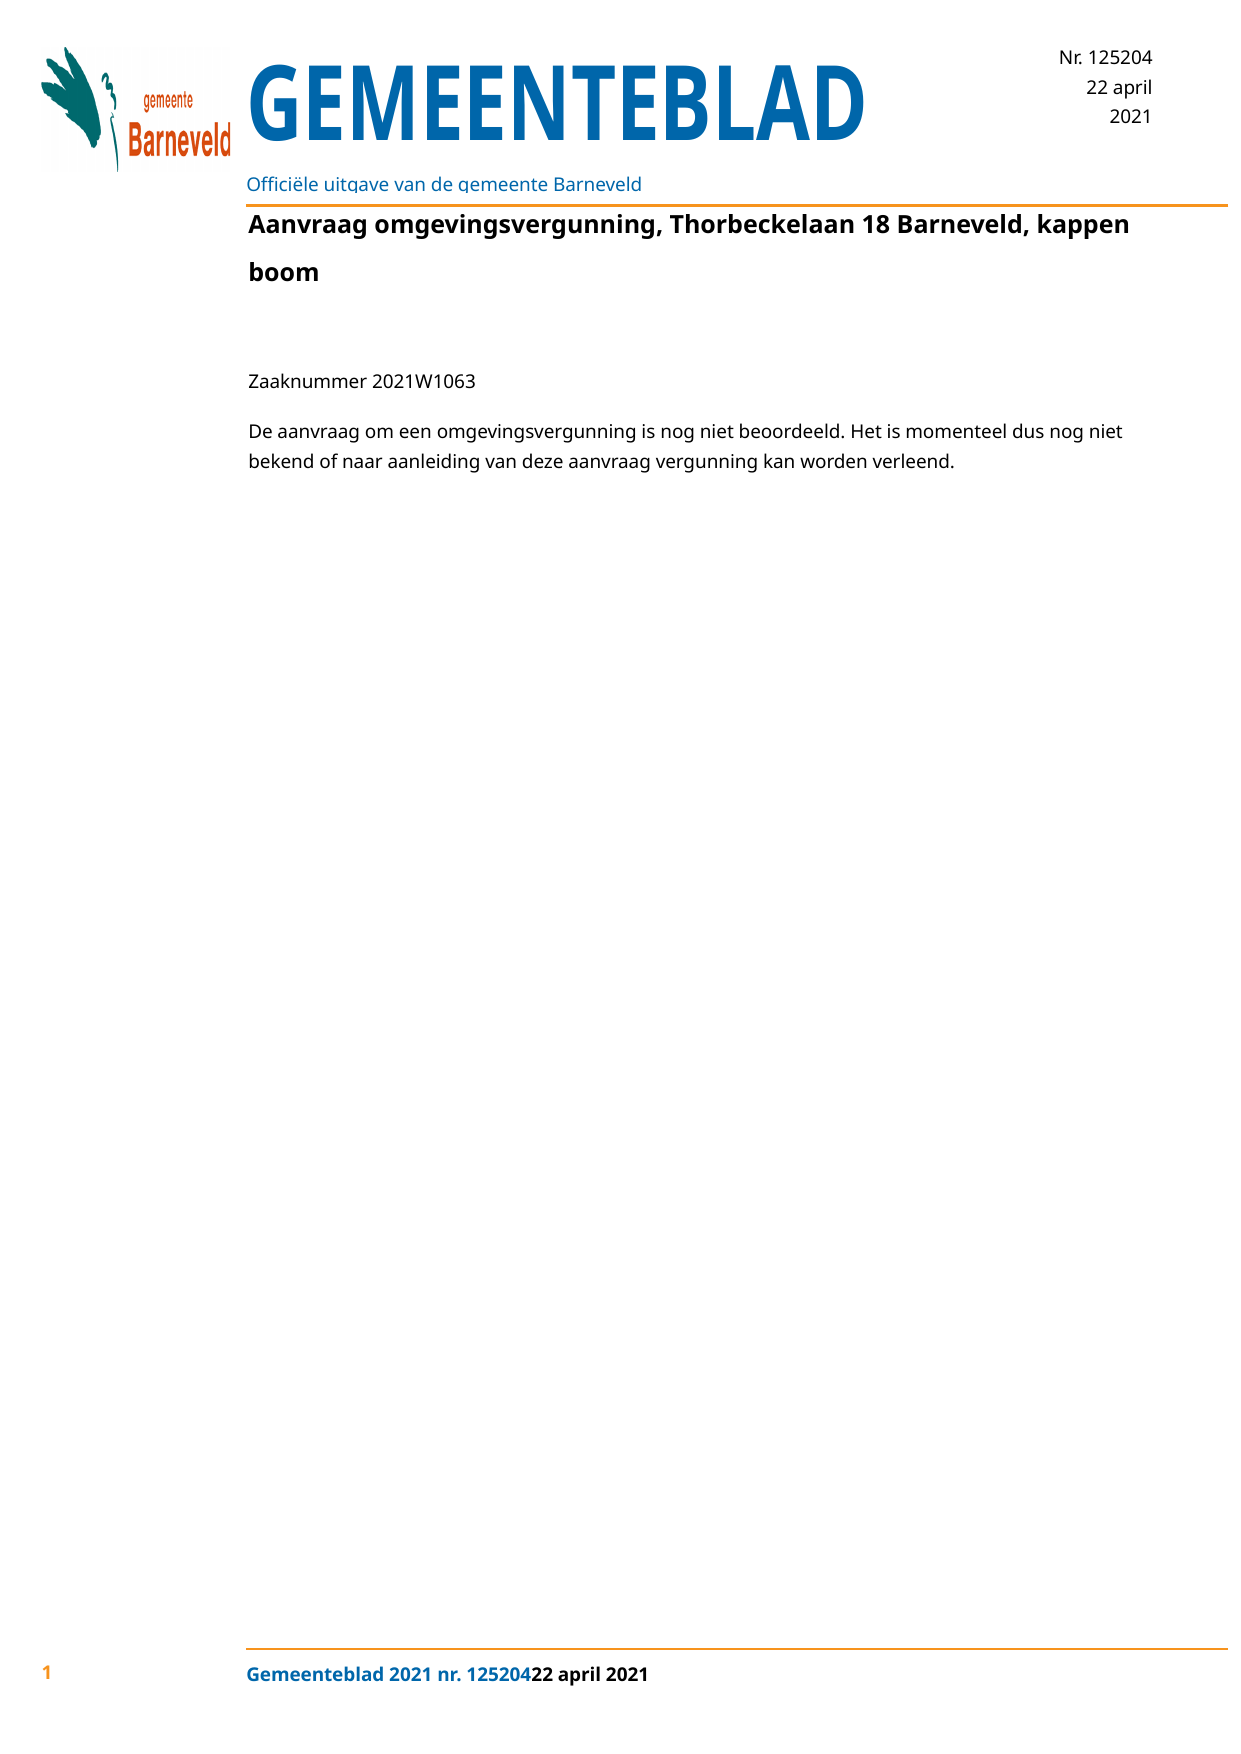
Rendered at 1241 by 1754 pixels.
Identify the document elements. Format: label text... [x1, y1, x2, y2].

picture [41, 47, 231, 172]
text Zaaknummer 2021W1063 [248, 368, 1152, 394]
text De aanvraag om een omgevingsvergunning is nog niet beoordeeld. Het is momenteel dus nog niet bekend of naar aanleiding van deze aanvraag vergunning kan worden verleend. [248, 419, 1152, 474]
text Aanvraag omgevingsvergunning, Thorbeckelaan 18 Barneveld, kappen boom [248, 207, 1152, 288]
